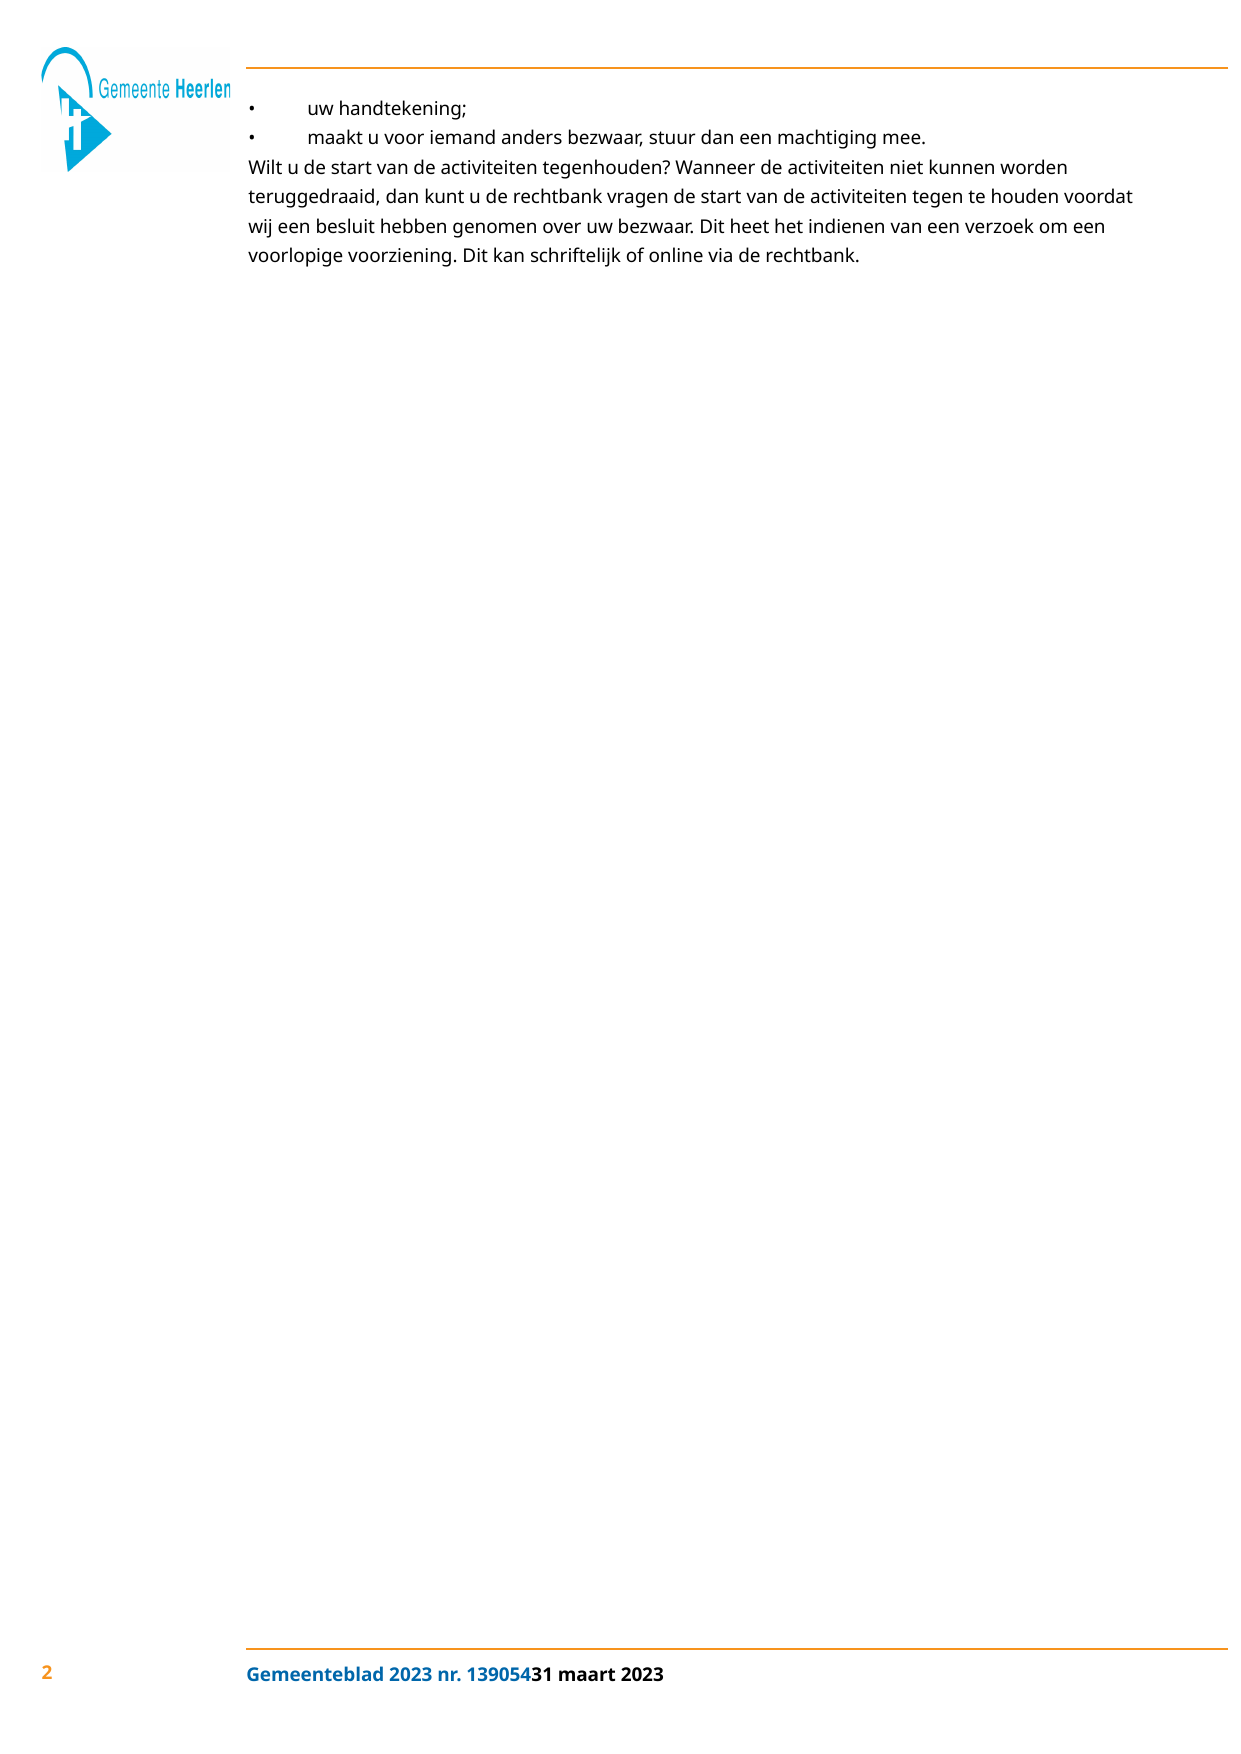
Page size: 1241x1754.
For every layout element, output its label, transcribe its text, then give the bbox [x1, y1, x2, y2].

list maakt u voor iemand anders bezwaar, stuur dan een machtiging mee. [248, 124, 1152, 150]
picture [41, 47, 59, 70]
list uw handtekening; [248, 95, 1152, 121]
text Wilt u de start van de activiteiten tegenhouden? Wanneer de activiteiten niet kunnen worden teruggedraaid, dan kunt u de rechtbank vragen de start van de activiteiten tegen te houden voordat wij een besluit hebben genomen over uw bezwaar. Dit heet het indienen van een verzoek om een voorlopige voorziening. Dit kan schriftelijk of online via de rechtbank. [248, 154, 1152, 268]
picture [41, 47, 231, 172]
